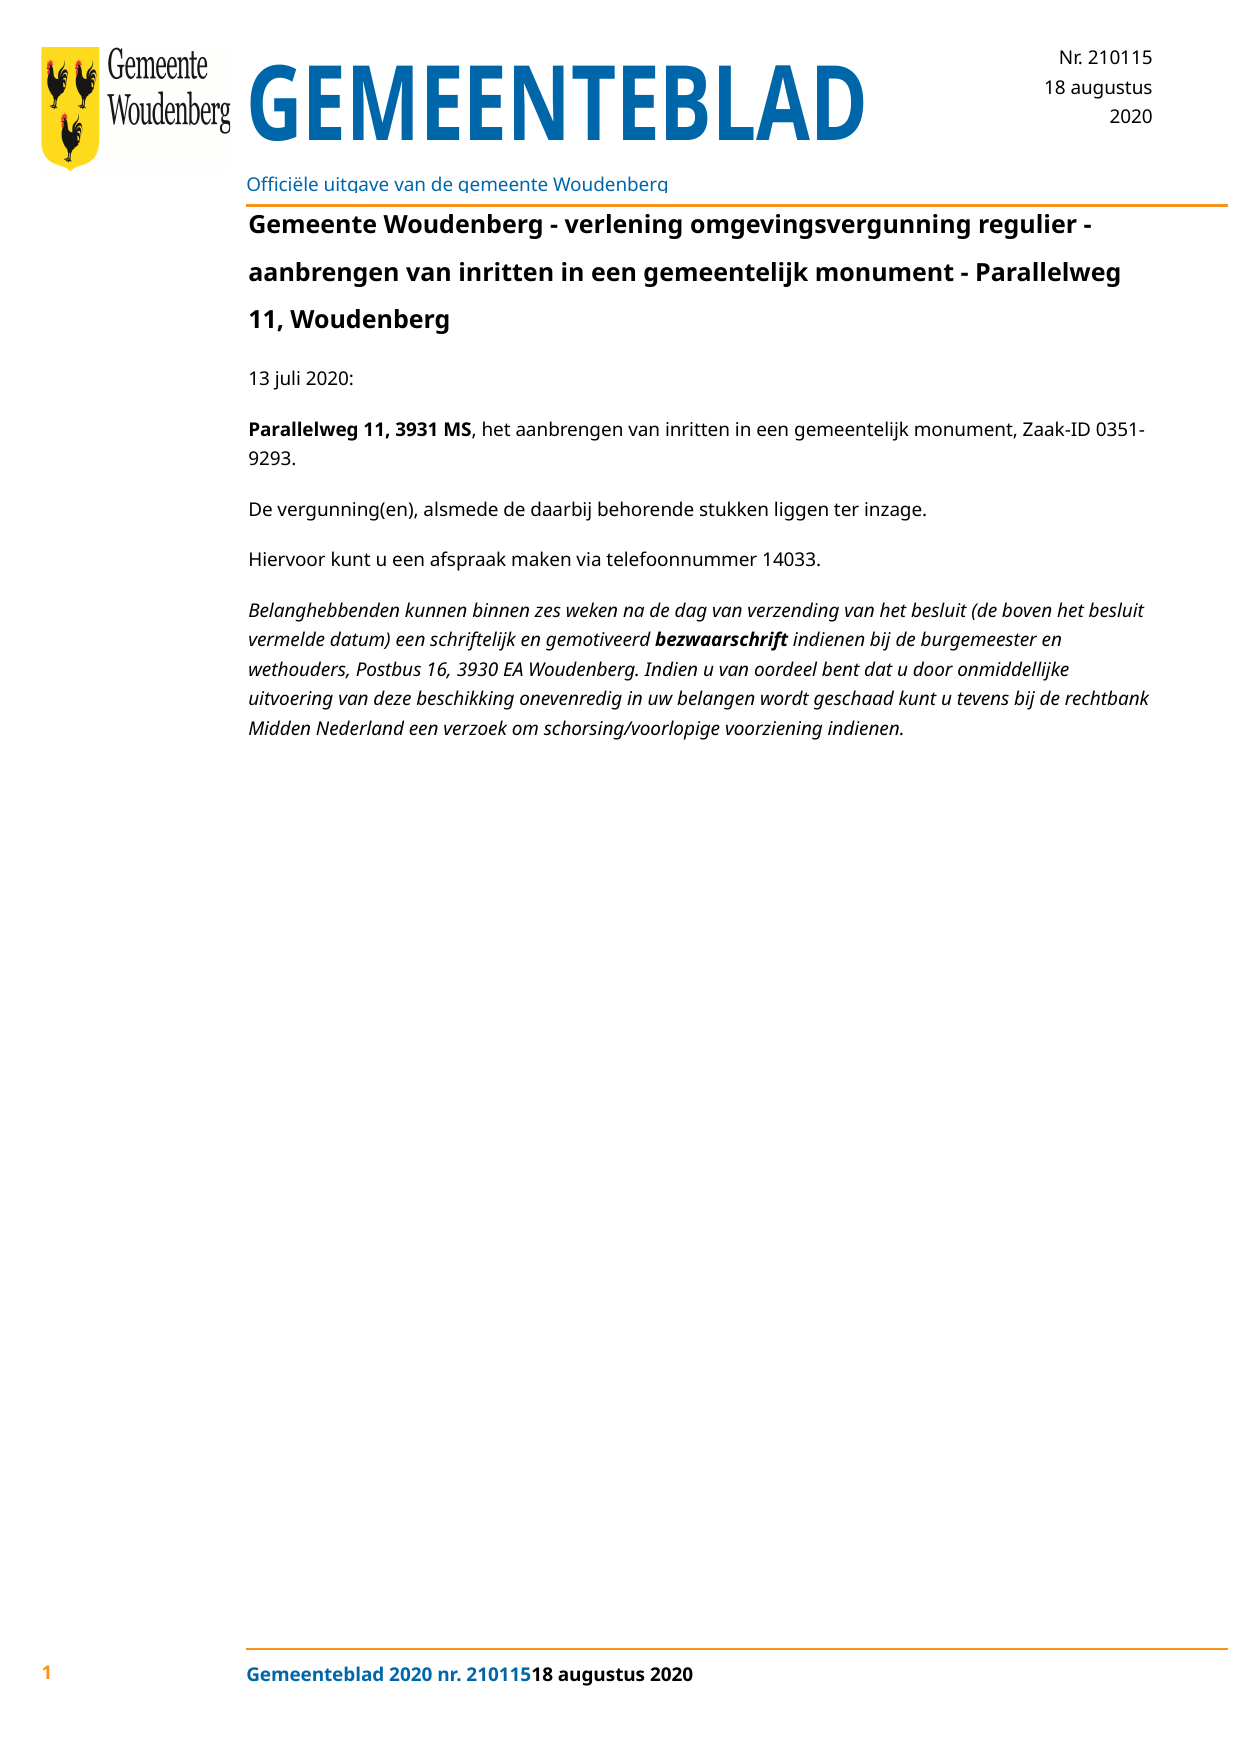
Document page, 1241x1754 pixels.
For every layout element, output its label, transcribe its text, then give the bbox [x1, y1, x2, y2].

picture [41, 47, 231, 172]
text Parallelweg 11, 3931 MS, het aanbrengen van inritten in een gemeentelijk monument, Zaak-ID 0351-9293. [248, 416, 1152, 471]
text 13 juli 2020: [248, 366, 1152, 391]
text Belanghebbenden kunnen binnen zes weken na de dag van verzending van het besluit (de boven het besluit vermelde datum) een schriftelijk en gemotiveerd bezwaarschrift indienen bij de burgemeester en wethouders, Postbus 16, 3930 EA Woudenberg. Indien u van oordeel bent dat u door onmiddellijke uitvoering van deze beschikking onevenredig in uw belangen wordt geschaad kunt u tevens bij de rechtbank Midden Nederland een verzoek om schorsing/voorlopige voorziening indienen. [248, 597, 1152, 741]
text Hiervoor kunt u een afspraak maken via telefoonnummer 14033. [248, 546, 1152, 572]
text De vergunning(en), alsmede de daarbij behorende stukken liggen ter inzage. [248, 496, 1152, 522]
text Gemeente Woudenberg - verlening omgevingsvergunning regulier - aanbrengen van inritten in een gemeentelijk monument - Parallelweg 11, Woudenberg [248, 207, 1152, 336]
